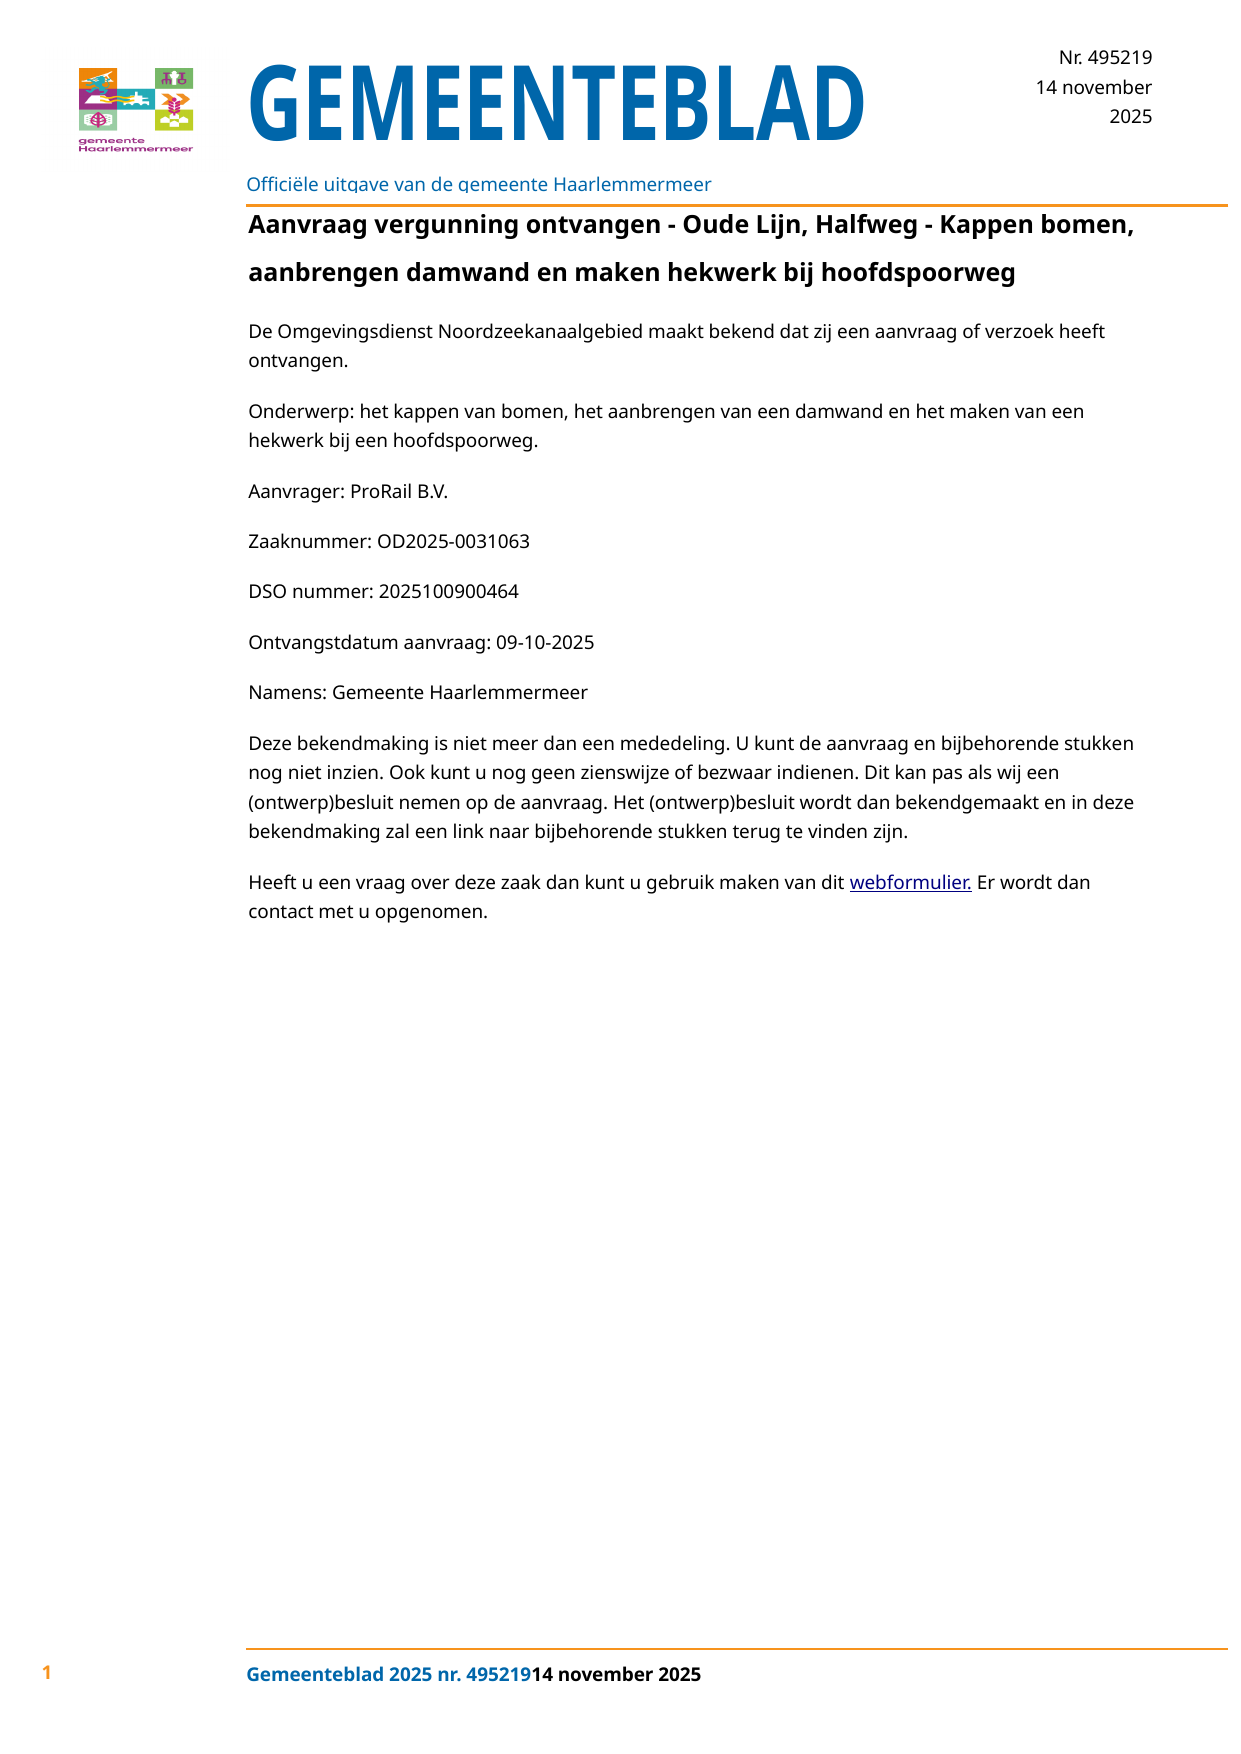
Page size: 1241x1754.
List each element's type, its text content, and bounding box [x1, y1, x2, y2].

text Ontvangstdatum aanvraag: 09-10-2025 [248, 629, 1152, 655]
text Namens: Gemeente Haarlemmermeer [248, 679, 1152, 705]
picture [41, 47, 231, 172]
text Heeft u een vraag over deze zaak dan kunt u gebruik maken van dit webformulier. Er wordt dan contact met u opgenomen. [248, 869, 1152, 924]
text Aanvrager: ProRail B.V. [248, 478, 1152, 504]
text De Omgevingsdienst Noordzeekanaalgebied maakt bekend dat zij een aanvraag of verzoek heeft ontvangen. [248, 318, 1152, 373]
text DSO nummer: 2025100900464 [248, 579, 1152, 604]
text Zaaknummer: OD2025-0031063 [248, 528, 1152, 554]
text Aanvraag vergunning ontvangen - Oude Lijn, Halfweg - Kappen bomen, aanbrengen damwand en maken hekwerk bij hoofdspoorweg [248, 207, 1152, 288]
text Deze bekendmaking is niet meer dan een mededeling. U kunt de aanvraag en bijbehorende stukken nog niet inzien. Ook kunt u nog geen zienswijze of bezwaar indienen. Dit kan pas als wij een (ontwerp)besluit nemen op de aanvraag. Het (ontwerp)besluit wordt dan bekendgemaakt en in deze bekendmaking zal een link naar bijbehorende stukken terug te vinden zijn. [248, 730, 1152, 844]
text Onderwerp: het kappen van bomen, het aanbrengen van een damwand en het maken van een hekwerk bij een hoofdspoorweg. [248, 398, 1152, 453]
